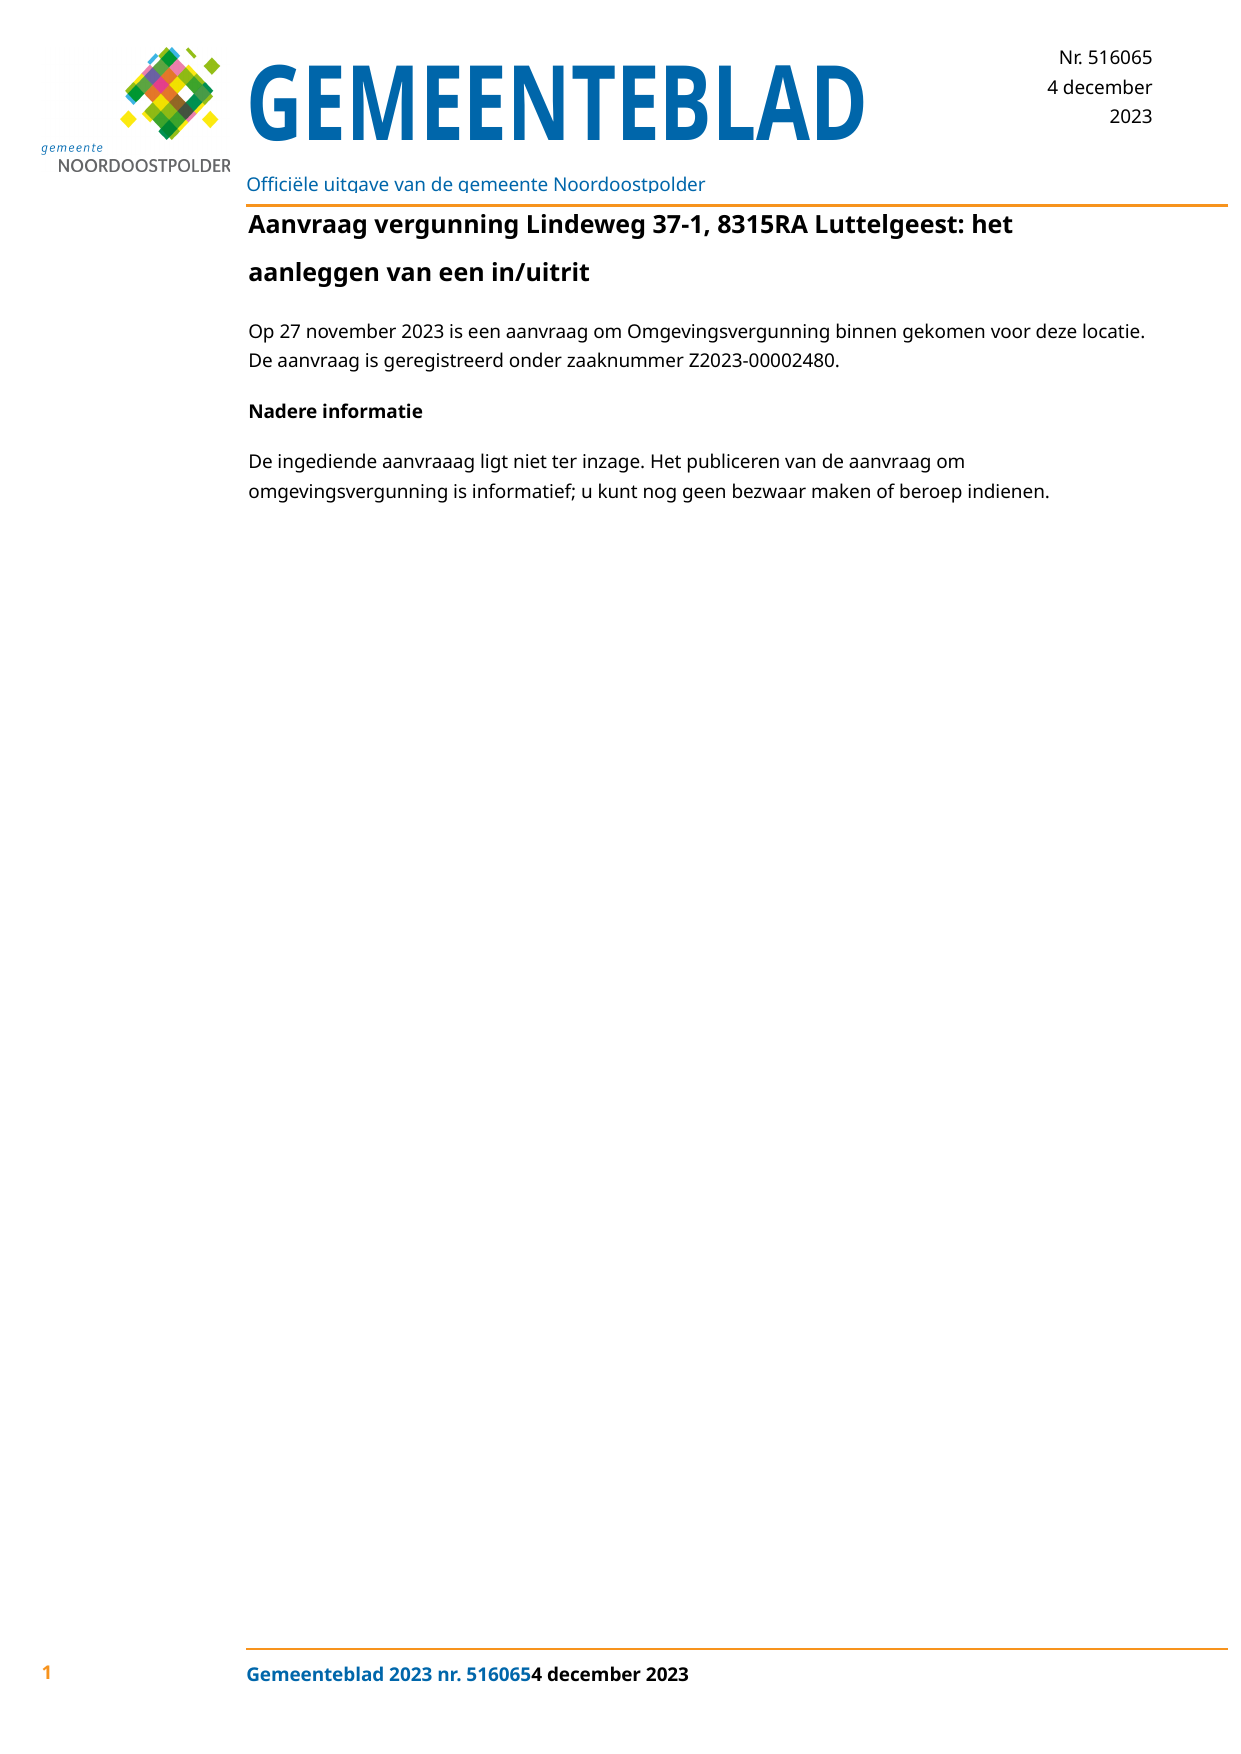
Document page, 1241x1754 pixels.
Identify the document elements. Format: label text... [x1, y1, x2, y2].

picture [41, 47, 231, 172]
text Nadere informatie [248, 398, 1152, 424]
text Aanvraag vergunning Lindeweg 37-1, 8315RA Luttelgeest: het aanleggen van een in/uitrit [248, 207, 1152, 288]
text De ingediende aanvraaag ligt niet ter inzage. Het publiceren van de aanvraag om omgevingsvergunning is informatief; u kunt nog geen bezwaar maken of beroep indienen. [248, 448, 1152, 504]
text Op 27 november 2023 is een aanvraag om Omgevingsvergunning binnen gekomen voor deze locatie. De aanvraag is geregistreerd onder zaaknummer Z2023-00002480. [248, 318, 1152, 373]
